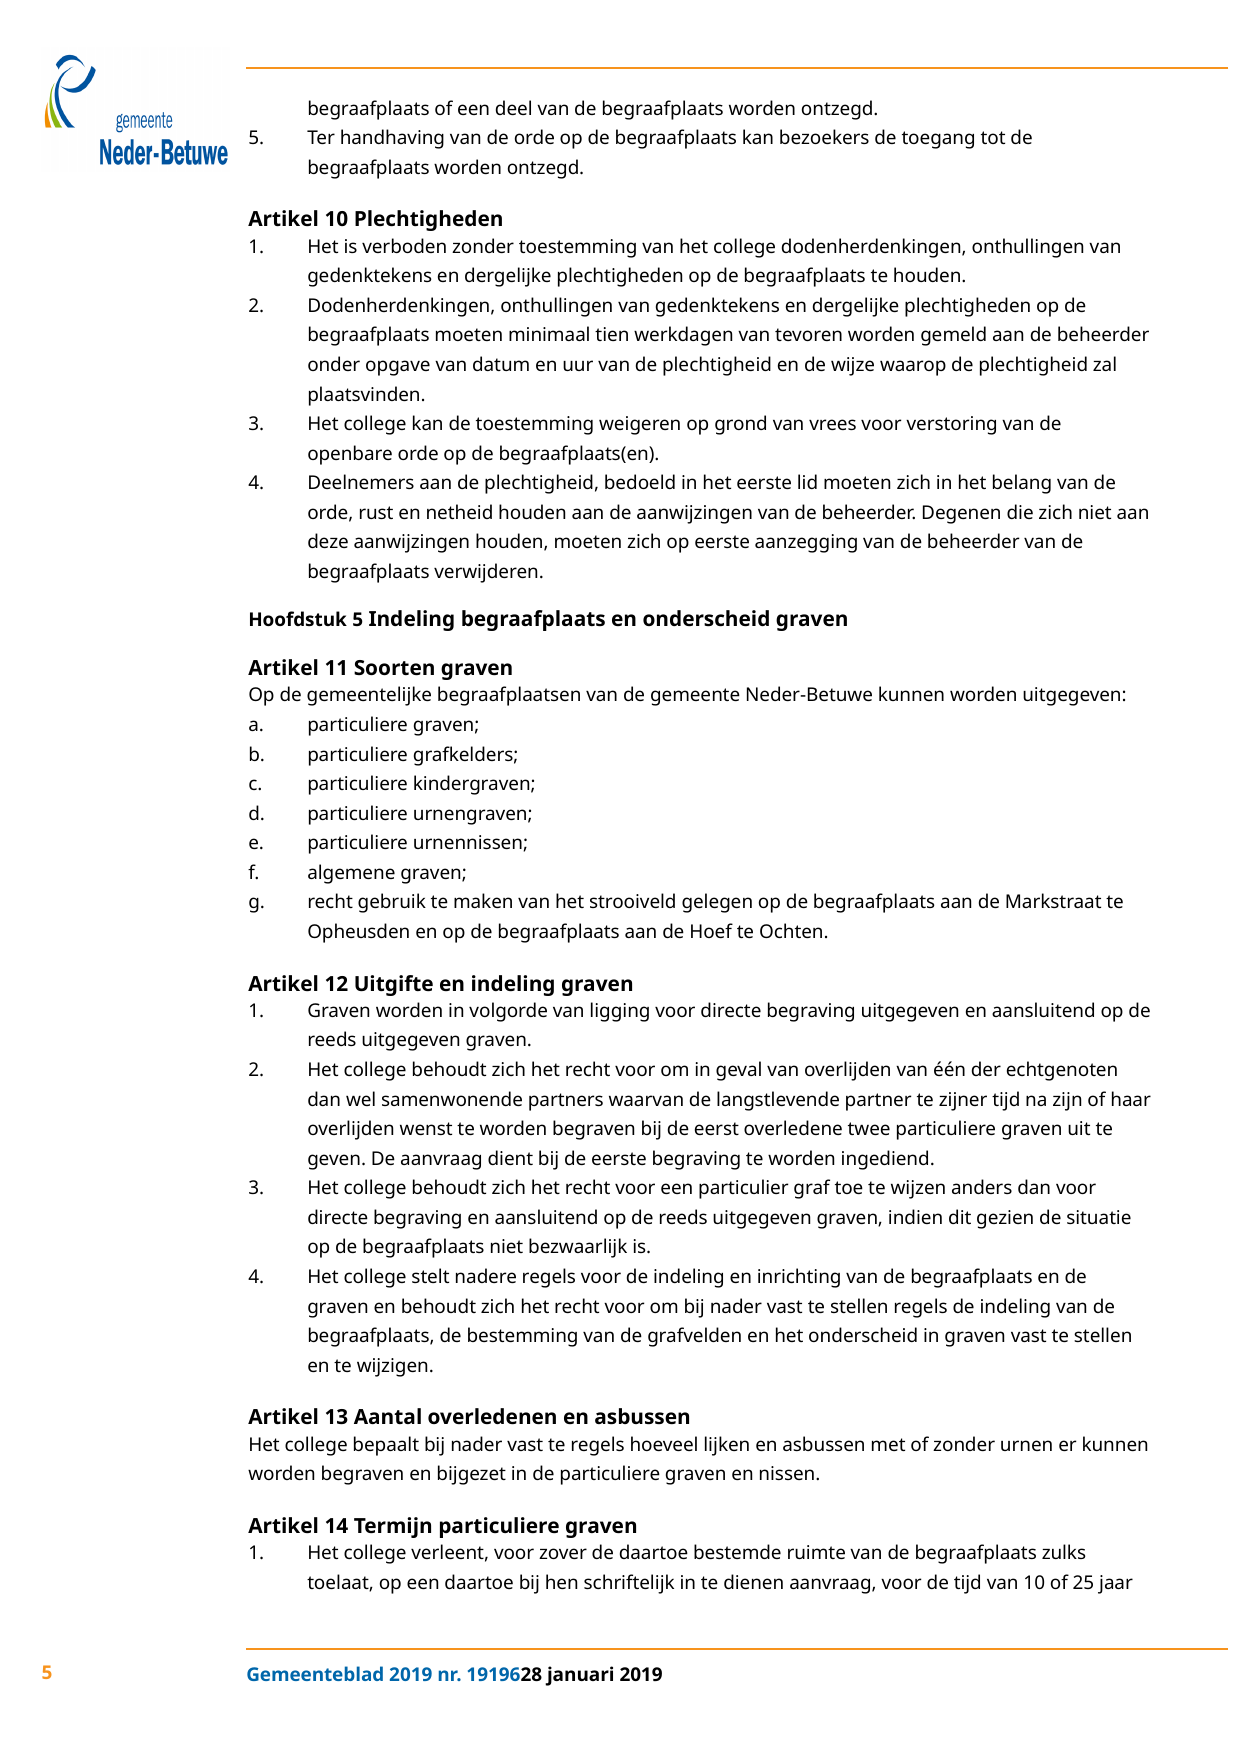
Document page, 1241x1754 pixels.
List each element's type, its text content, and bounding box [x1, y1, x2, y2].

list Het college behoudt zich het recht voor een particulier graf toe te wijzen anders dan voor directe begraving en aansluitend op de reeds uitgegeven graven, indien dit gezien de situatie op de begraafplaats niet bezwaarlijk is. [248, 1174, 1152, 1259]
list particuliere urnengraven; [248, 800, 1152, 826]
list Graven worden in volgorde van ligging voor directe begraving uitgegeven en aansluitend op de reeds uitgegeven graven. [248, 997, 1152, 1052]
list Het college stelt nadere regels voor de indeling en inrichting van de begraafplaats en de graven en behoudt zich het recht voor om bij nader vast te stellen regels de indeling van de begraafplaats, de bestemming van de grafvelden en het onderscheid in graven vast te stellen en te wijzigen. [248, 1263, 1152, 1378]
list Het college behoudt zich het recht voor om in geval van overlijden van één der echtgenoten dan wel samenwonende partners waarvan de langstlevende partner te zijner tijd na zijn of haar overlijden wenst te worden begraven bij de eerst overledene twee particuliere graven uit te geven. De aanvraag dient bij de eerste begraving te worden ingediend. [248, 1056, 1152, 1171]
text Artikel 10 Plechtigheden [248, 204, 1152, 233]
list Het college verleent, voor zover de daartoe bestemde ruimte van de begraafplaats zulks toelaat, op een daartoe bij hen schriftelijk in te dienen aanvraag, voor de tijd van 10 of 25 jaar [248, 1539, 1152, 1595]
list recht gebruik te maken van het strooiveld gelegen op de begraafplaats aan de Markstraat te Opheusden en op de begraafplaats aan de Hoef te Ochten. [248, 889, 1152, 944]
list Dodenherdenkingen, onthullingen van gedenktekens en dergelijke plechtigheden op de begraafplaats moeten minimaal tien werkdagen van tevoren worden gemeld aan de beheerder onder opgave van datum en uur van de plechtigheid en de wijze waarop de plechtigheid zal plaatsvinden. [248, 292, 1152, 406]
list particuliere grafkelders; [248, 741, 1152, 766]
text Op de gemeentelijke begraafplaatsen van de gemeente Neder-Betuwe kunnen worden uitgegeven: [248, 682, 1152, 707]
list algemene graven; [248, 859, 1152, 885]
picture [41, 47, 231, 172]
list Ter handhaving van de orde op de begraafplaats kan bezoekers de toegang tot de begraafplaats worden ontzegd. [248, 124, 1152, 180]
text Artikel 14 Termijn particuliere graven [248, 1511, 1152, 1539]
text Hoofdstuk 5 Indeling begraafplaats en onderscheid graven [248, 604, 1152, 632]
list begraafplaats of een deel van de begraafplaats worden ontzegd. [248, 95, 1152, 121]
text Het college bepaalt bij nader vast te regels hoeveel lijken en asbussen met of zonder urnen er kunnen worden begraven en bijgezet in de particuliere graven en nissen. [248, 1431, 1152, 1486]
list Het college kan de toestemming weigeren op grond van vrees voor verstoring van de openbare orde op de begraafplaats(en). [248, 410, 1152, 466]
text Artikel 12 Uitgifte en indeling graven [248, 969, 1152, 997]
list particuliere urnennissen; [248, 829, 1152, 855]
text Artikel 13 Aantal overledenen en asbussen [248, 1402, 1152, 1431]
list particuliere graven; [248, 711, 1152, 737]
text Artikel 11 Soorten graven [248, 653, 1152, 682]
list particuliere kindergraven; [248, 770, 1152, 796]
list Het is verboden zonder toestemming van het college dodenherdenkingen, onthullingen van gedenktekens en dergelijke plechtigheden op de begraafplaats te houden. [248, 233, 1152, 288]
list Deelnemers aan de plechtigheid, bedoeld in het eerste lid moeten zich in het belang van de orde, rust en netheid houden aan de aanwijzingen van de beheerder. Degenen die zich niet aan deze aanwijzingen houden, moeten zich op eerste aanzegging van de beheerder van de begraafplaats verwijderen. [248, 469, 1152, 584]
